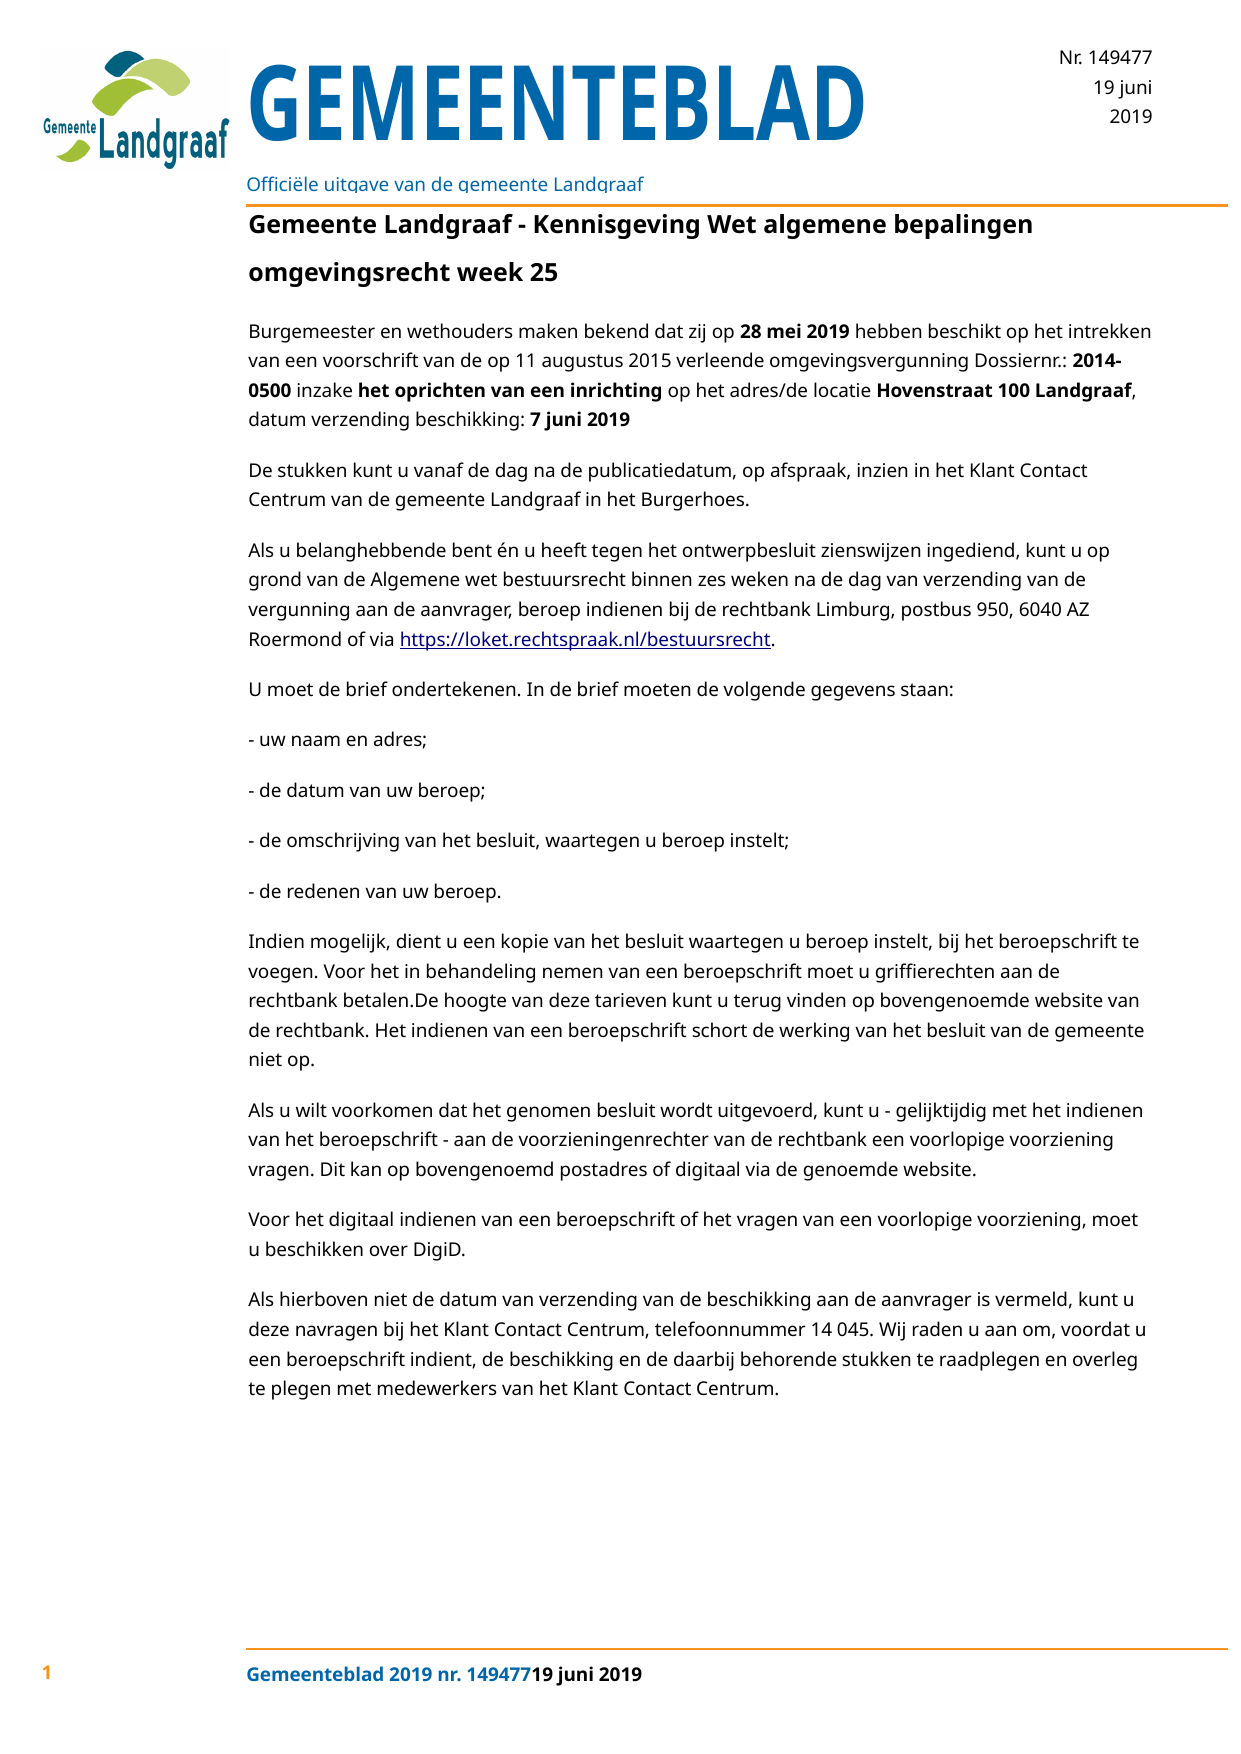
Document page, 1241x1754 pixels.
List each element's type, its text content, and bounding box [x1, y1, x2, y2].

text - uw naam en adres; [248, 727, 1152, 752]
text U moet de brief ondertekenen. In de brief moeten de volgende gegevens staan: [248, 676, 1152, 702]
text De stukken kunt u vanaf de dag na de publicatiedatum, op afspraak, inzien in het Klant Contact Centrum van de gemeente Landgraaf in het Burgerhoes. [248, 457, 1152, 512]
text Burgemeester en wethouders maken bekend dat zij op 28 mei 2019 hebben beschikt op het intrekken van een voorschrift van de op 11 augustus 2015 verleende omgevingsvergunning Dossiernr.: 2014-0500 inzake het oprichten van een inrichting op het adres/de locatie Hovenstraat 100 Landgraaf, datum verzending beschikking: 7 juni 2019 [248, 318, 1152, 432]
text - de datum van uw beroep; [248, 777, 1152, 803]
text Als hierboven niet de datum van verzending van de beschikking aan de aanvrager is vermeld, kunt u deze navragen bij het Klant Contact Centrum, telefoonnummer 14 045. Wij raden u aan om, voordat u een beroepschrift indient, de beschikking en de daarbij behorende stukken te raadplegen en overleg te plegen met medewerkers van het Klant Contact Centrum. [248, 1287, 1152, 1401]
text Indien mogelijk, dient u een kopie van het besluit waartegen u beroep instelt, bij het beroepschrift te voegen. Voor het in behandeling nemen van een beroepschrift moet u griffierechten aan de rechtbank betalen.De hoogte van deze tarieven kunt u terug vinden op bovengenoemde website van de rechtbank. Het indienen van een beroepschrift schort de werking van het besluit van de gemeente niet op. [248, 928, 1152, 1072]
text Gemeente Landgraaf - Kennisgeving Wet algemene bepalingen omgevingsrecht week 25 [248, 207, 1152, 288]
text Voor het digitaal indienen van een beroepschrift of het vragen van een voorlopige voorziening, moet u beschikken over DigiD. [248, 1207, 1152, 1262]
picture [41, 47, 231, 172]
text Als u belanghebbende bent én u heeft tegen het ontwerpbesluit zienswijzen ingediend, kunt u op grond van de Algemene wet bestuursrecht binnen zes weken na de dag van verzending van de vergunning aan de aanvrager, beroep indienen bij de rechtbank Limburg, postbus 950, 6040 AZ Roermond of via https://loket.rechtspraak.nl/bestuursrecht. [248, 537, 1152, 652]
text - de omschrijving van het besluit, waartegen u beroep instelt; [248, 827, 1152, 853]
text Als u wilt voorkomen dat het genomen besluit wordt uitgevoerd, kunt u - gelijktijdig met het indienen van het beroepschrift - aan de voorzieningenrechter van de rechtbank een voorlopige voorziening vragen. Dit kan op bovengenoemd postadres of digitaal via de genoemde website. [248, 1097, 1152, 1182]
text - de redenen van uw beroep. [248, 878, 1152, 904]
